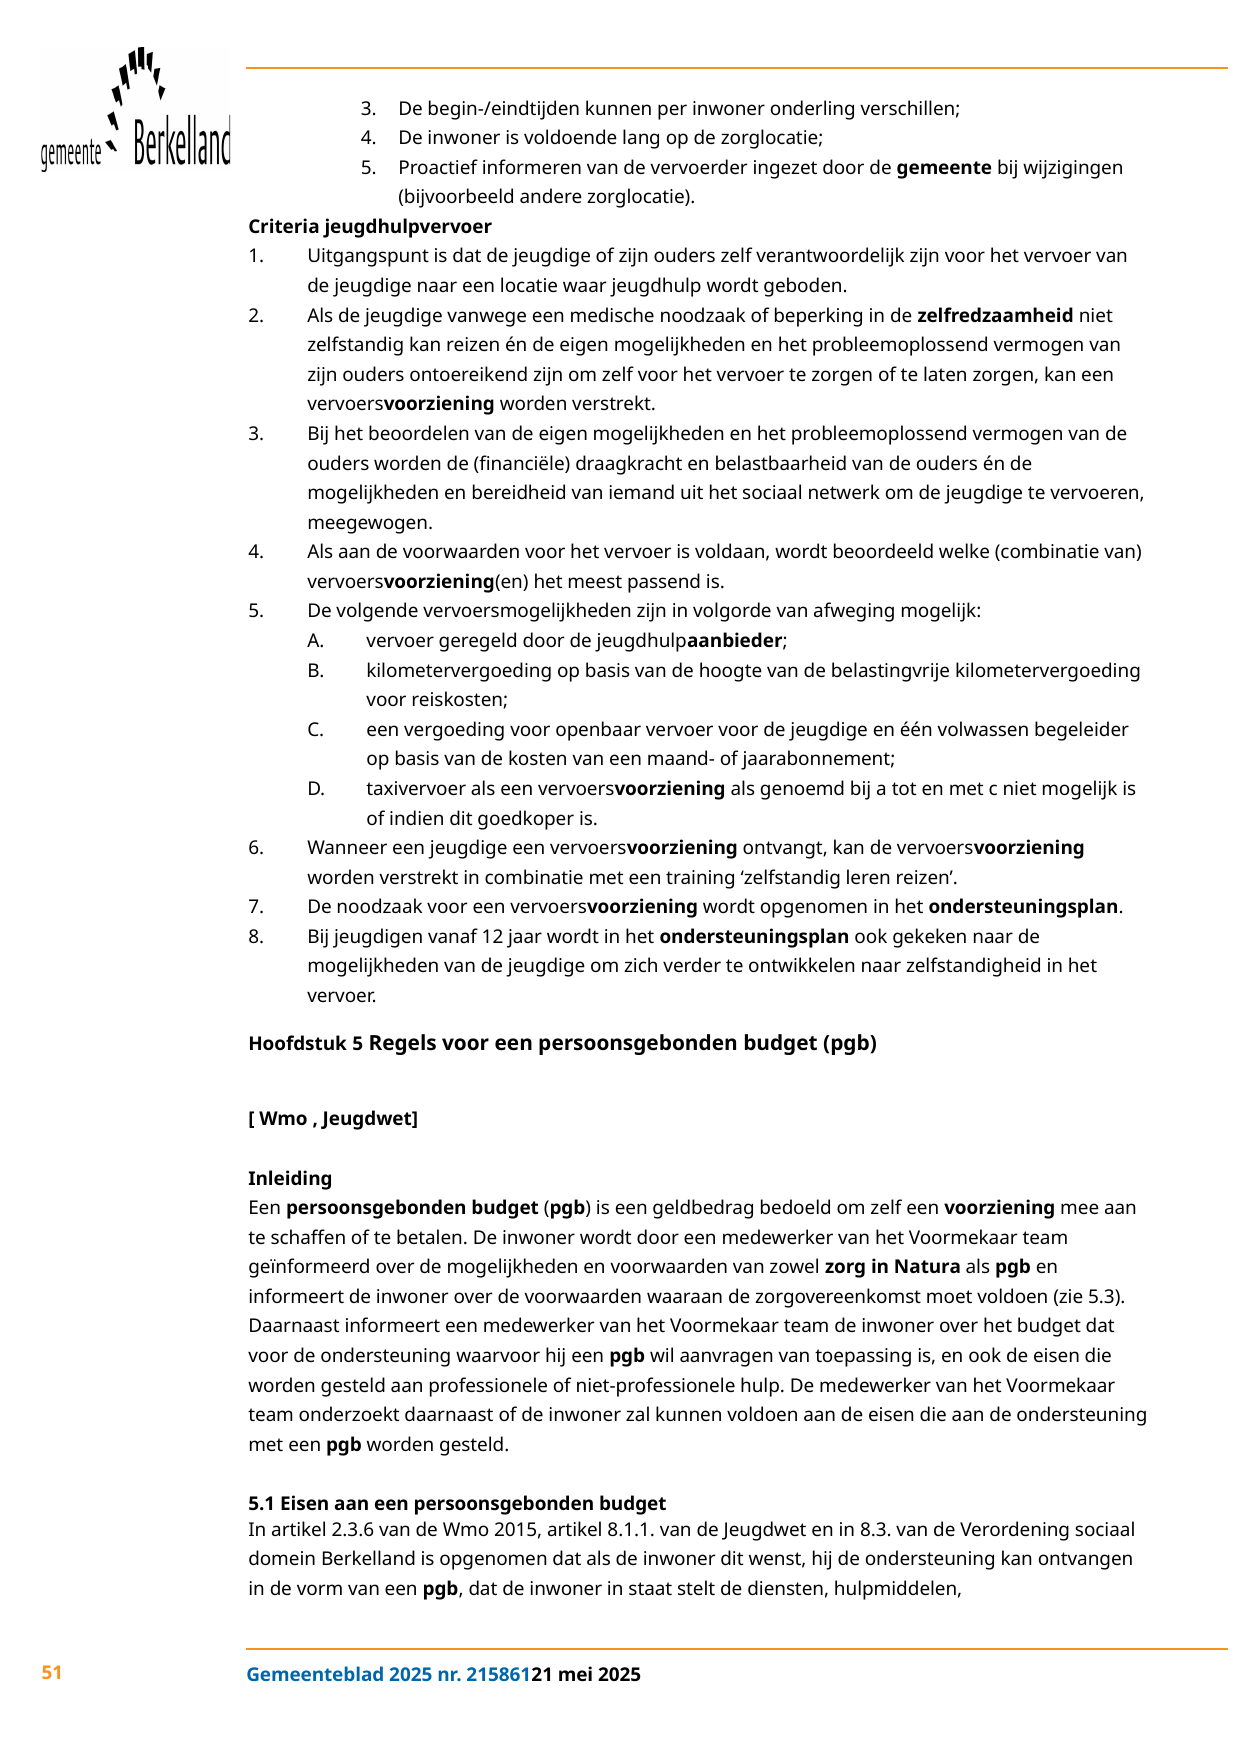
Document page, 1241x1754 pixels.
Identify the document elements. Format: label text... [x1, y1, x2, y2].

list Wanneer een jeugdige een vervoersvoorziening ontvangt, kan de vervoersvoorziening worden verstrekt in combinatie met een training ‘zelfstandig leren reizen’. [248, 834, 1152, 890]
list Als de jeugdige vanwege een medische noodzaak of beperking in de zelfredzaamheid niet zelfstandig kan reizen én de eigen mogelijkheden en het probleemoplossend vermogen van zijn ouders ontoereikend zijn om zelf voor het vervoer te zorgen of te laten zorgen, kan een vervoersvoorziening worden verstrekt. [248, 302, 1152, 416]
list een vergoeding voor openbaar vervoer voor de jeugdige en één volwassen begeleider op basis van de kosten van een maand- of jaarabonnement; [307, 716, 1152, 771]
list De begin-/eindtijden kunnen per inwoner onderling verschillen; [361, 95, 1152, 121]
list Proactief informeren van de vervoerder ingezet door de gemeente bij wijzigingen (bijvoorbeeld andere zorglocatie). [361, 154, 1152, 209]
list De inwoner is voldoende lang op de zorglocatie; [361, 124, 1152, 150]
list Als aan de voorwaarden voor het vervoer is voldaan, wordt beoordeeld welke (combinatie van) vervoersvoorziening(en) het meest passend is. [248, 538, 1152, 594]
list kilometervergoeding op basis van de hoogte van de belastingvrije kilometervergoeding voor reiskosten; [307, 657, 1152, 712]
text 5.1 Eisen aan een persoonsgebonden budget [248, 1490, 1152, 1516]
list De volgende vervoersmogelijkheden zijn in volgorde van afweging mogelijk: [248, 598, 1152, 623]
picture [41, 47, 231, 172]
list Bij het beoordelen van de eigen mogelijkheden en het probleemoplossend vermogen van de ouders worden de (financiële) draagkracht en belastbaarheid van de ouders én de mogelijkheden en bereidheid van iemand uit het sociaal netwerk om de jeugdige te vervoeren, meegewogen. [248, 420, 1152, 535]
text In artikel 2.3.6 van de Wmo 2015, artikel 8.1.1. van de Jeugdwet en in 8.3. van de Verordening sociaal domein Berkelland is opgenomen dat als de inwoner dit wenst, hij de ondersteuning kan ontvangen in de vorm van een pgb, dat de inwoner in staat stelt de diensten, hulpmiddelen, [248, 1516, 1152, 1601]
text [ Wmo , Jeugdwet] [248, 1106, 1152, 1131]
list Uitgangspunt is dat de jeugdige of zijn ouders zelf verantwoordelijk zijn voor het vervoer van de jeugdige naar een locatie waar jeugdhulp wordt geboden. [248, 243, 1152, 298]
list taxivervoer als een vervoersvoorziening als genoemd bij a tot en met c niet mogelijk is of indien dit goedkoper is. [307, 775, 1152, 831]
list Bij jeugdigen vanaf 12 jaar wordt in het ondersteuningsplan ook gekeken naar de mogelijkheden van de jeugdige om zich verder te ontwikkelen naar zelfstandigheid in het vervoer. [248, 923, 1152, 1008]
text Criteria jeugdhulpvervoer [248, 213, 1152, 239]
text Hoofdstuk 5 Regels voor een persoonsgebonden budget (pgb) [248, 1028, 1152, 1056]
text Inleiding [248, 1165, 1152, 1191]
list De noodzaak voor een vervoersvoorziening wordt opgenomen in het ondersteuningsplan. [248, 893, 1152, 919]
list vervoer geregeld door de jeugdhulpaanbieder; [307, 627, 1152, 653]
text Een persoonsgebonden budget (pgb) is een geldbedrag bedoeld om zelf een voorziening mee aan te schaffen of te betalen. De inwoner wordt door een medewerker van het Voormekaar team geïnformeerd over de mogelijkheden en voorwaarden van zowel zorg in Natura als pgb en informeert de inwoner over de voorwaarden waaraan de zorgovereenkomst moet voldoen (zie 5.3). Daarnaast informeert een medewerker van het Voormekaar team de inwoner over het budget dat voor de ondersteuning waarvoor hij een pgb wil aanvragen van toepassing is, en ook de eisen die worden gesteld aan professionele of niet-professionele hulp. De medewerker van het Voormekaar team onderzoekt daarnaast of de inwoner zal kunnen voldoen aan de eisen die aan de ondersteuning met een pgb worden gesteld. [248, 1194, 1152, 1457]
